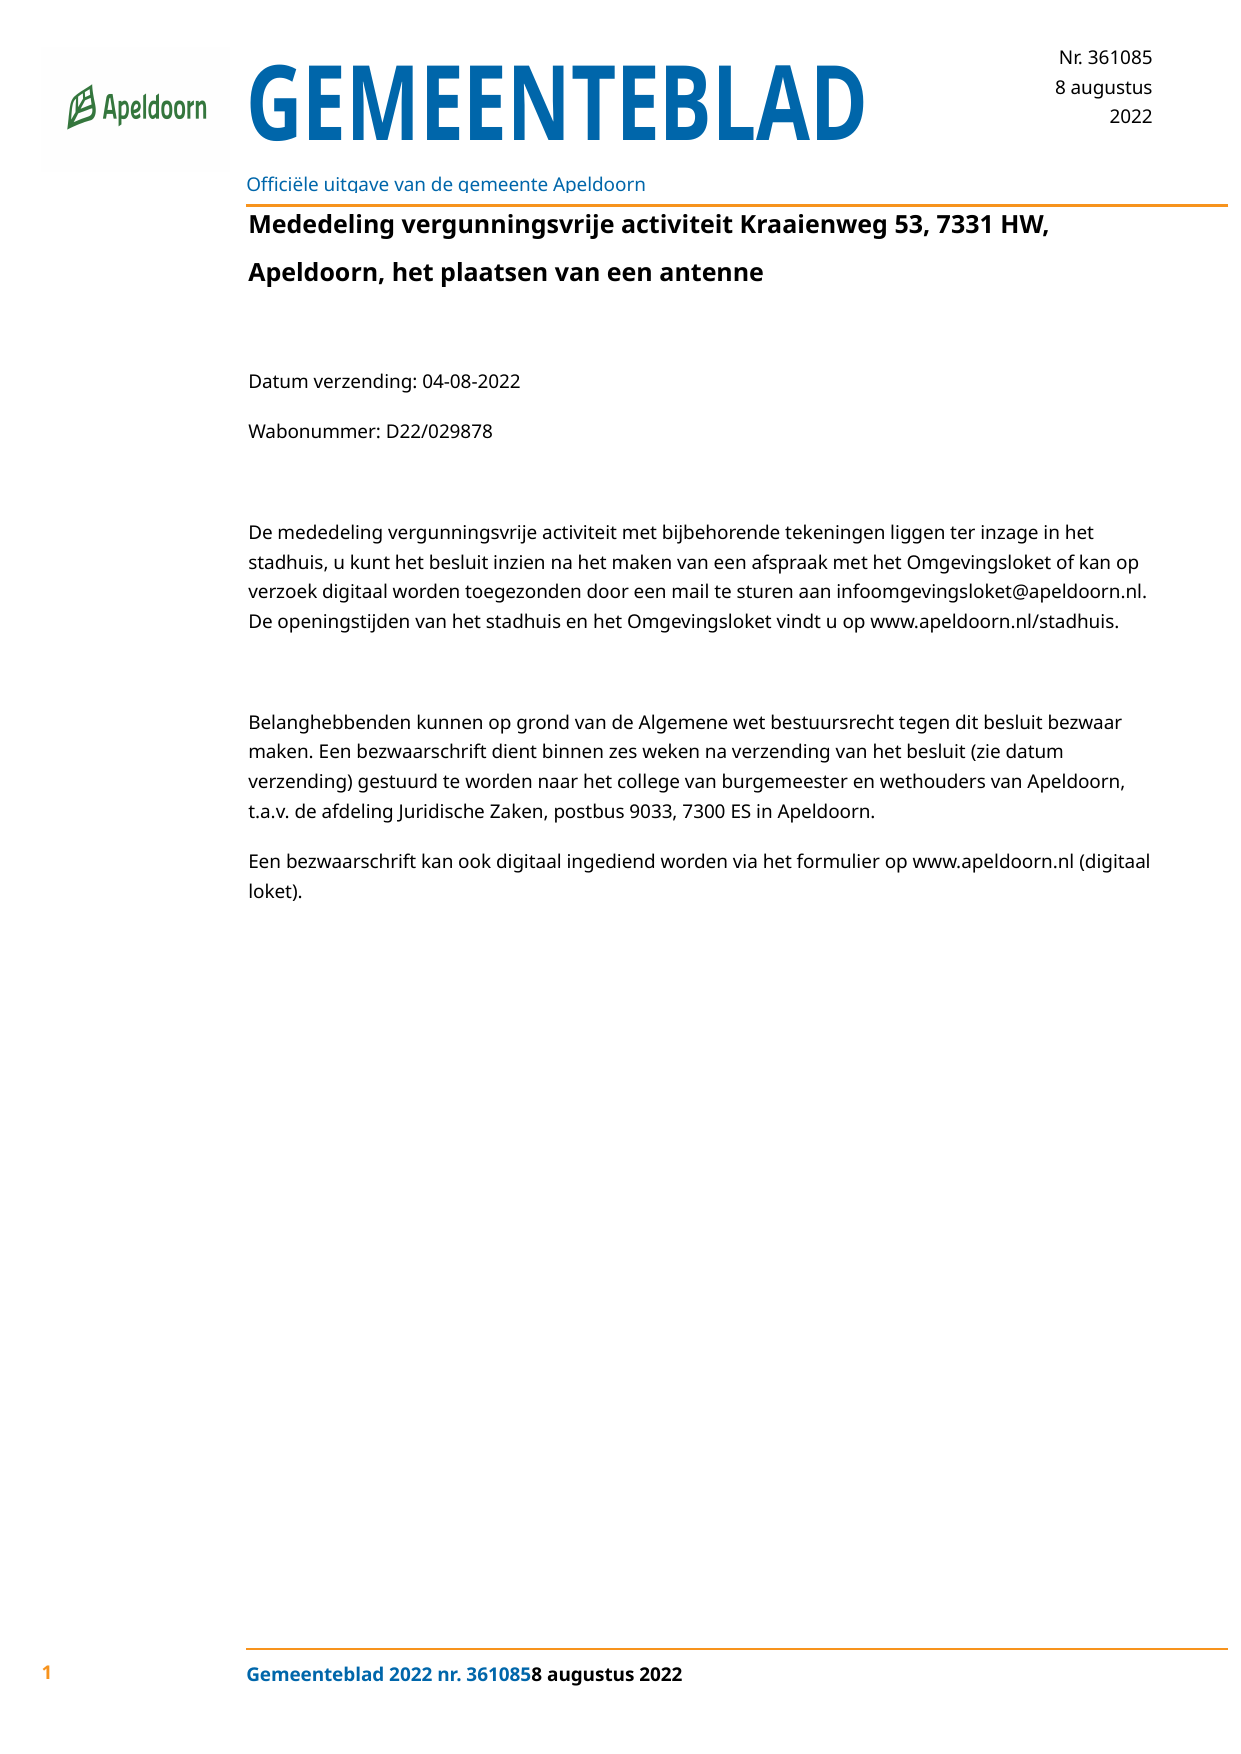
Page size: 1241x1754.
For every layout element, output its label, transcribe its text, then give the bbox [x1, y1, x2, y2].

text Een bezwaarschrift kan ook digitaal ingediend worden via het formulier op www.apeldoorn.nl (digitaal loket). [248, 848, 1152, 904]
text Datum verzending: 04-08-2022 [248, 368, 1152, 394]
picture [41, 47, 231, 172]
text Mededeling vergunningsvrije activiteit Kraaienweg 53, 7331 HW, Apeldoorn, het plaatsen van een antenne [248, 207, 1152, 288]
text Belanghebbenden kunnen op grond van de Algemene wet bestuursrecht tegen dit besluit bezwaar maken. Een bezwaarschrift dient binnen zes weken na verzending van het besluit (zie datum verzending) gestuurd te worden naar het college van burgemeester en wethouders van Apeldoorn, t.a.v. de afdeling Juridische Zaken, postbus 9033, 7300 ES in Apeldoorn. [248, 709, 1152, 824]
text Wabonummer: D22/029878 [248, 419, 1152, 444]
text De mededeling vergunningsvrije activiteit met bijbehorende tekeningen liggen ter inzage in het stadhuis, u kunt het besluit inzien na het maken van een afspraak met het Omgevingsloket of kan op verzoek digitaal worden toegezonden door een mail te sturen aan infoomgevingsloket@apeldoorn.nl. De openingstijden van het stadhuis en het Omgevingsloket vindt u op www.apeldoorn.nl/stadhuis. [248, 519, 1152, 634]
